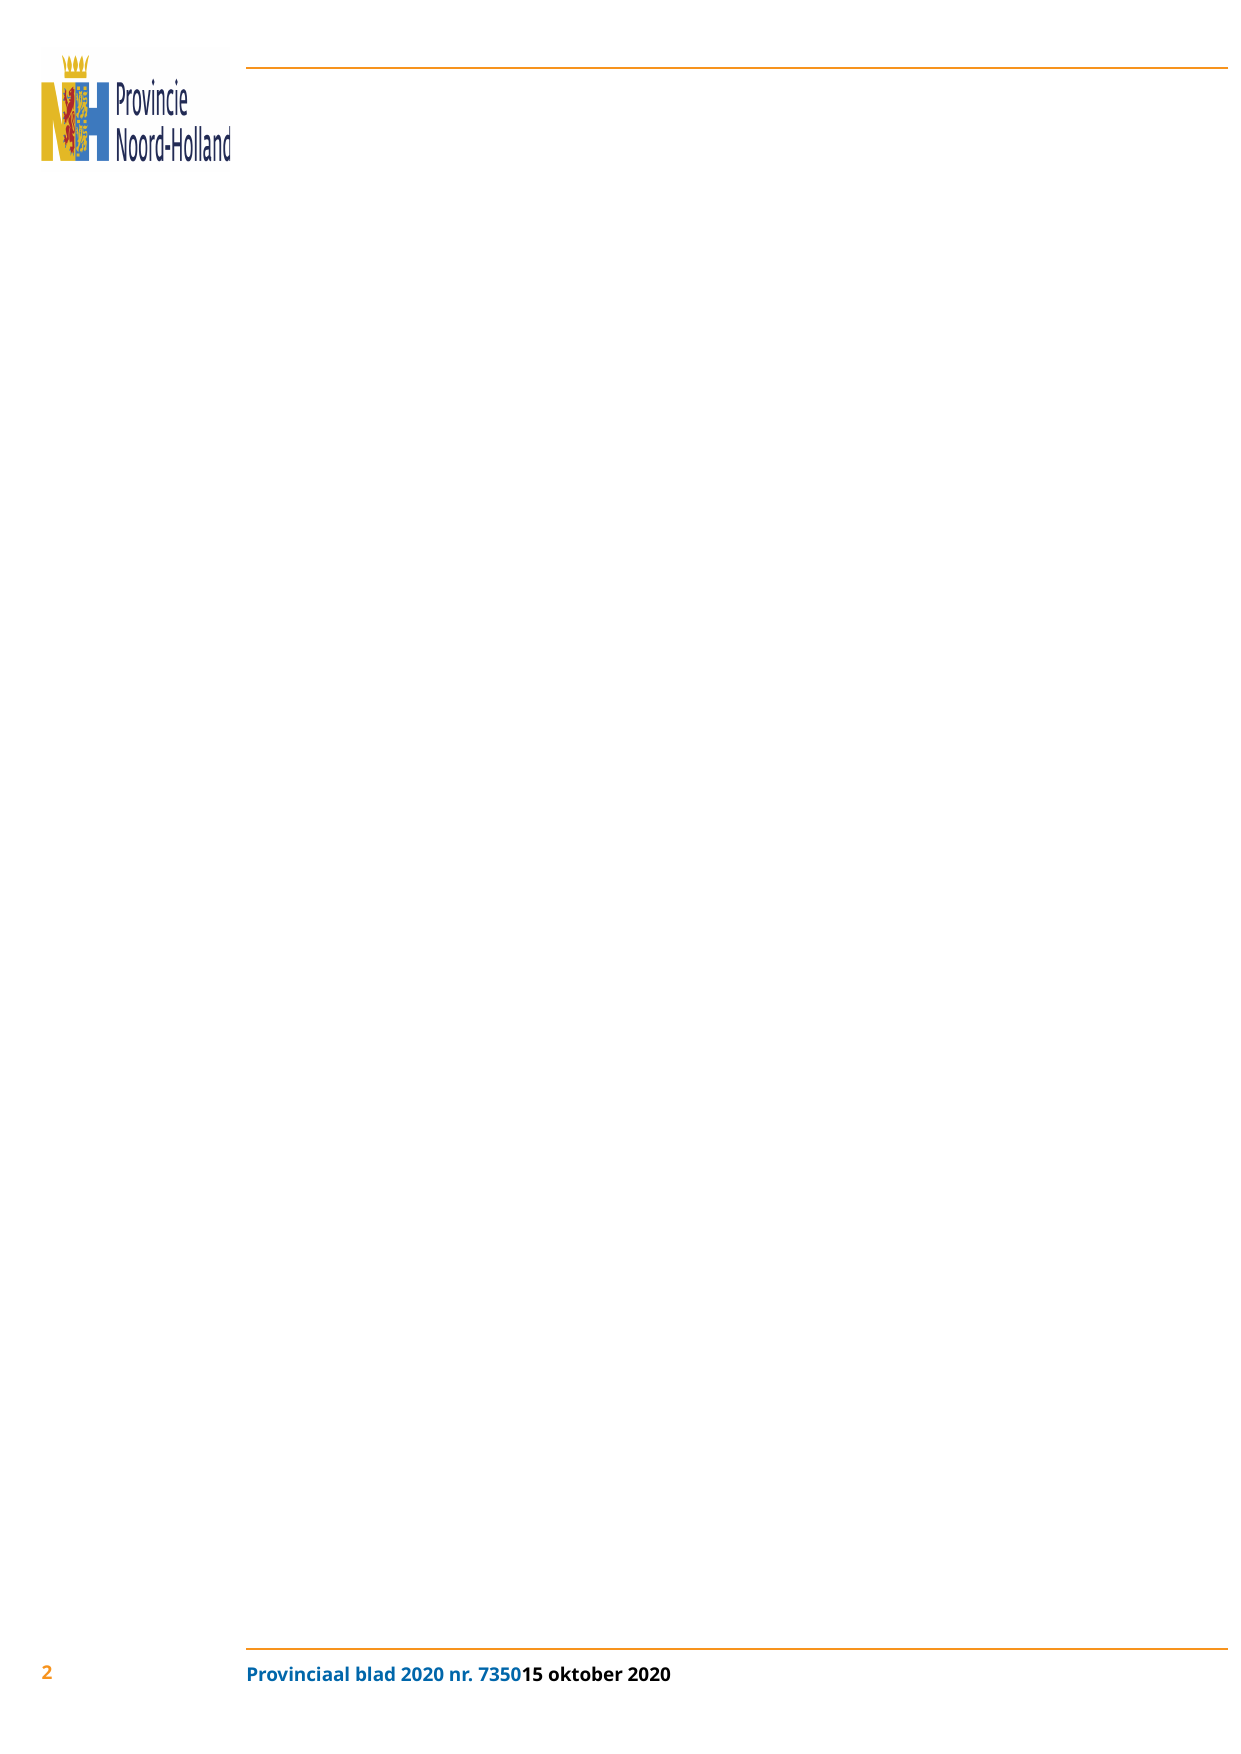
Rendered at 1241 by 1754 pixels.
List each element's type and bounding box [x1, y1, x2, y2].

picture [41, 47, 231, 172]
